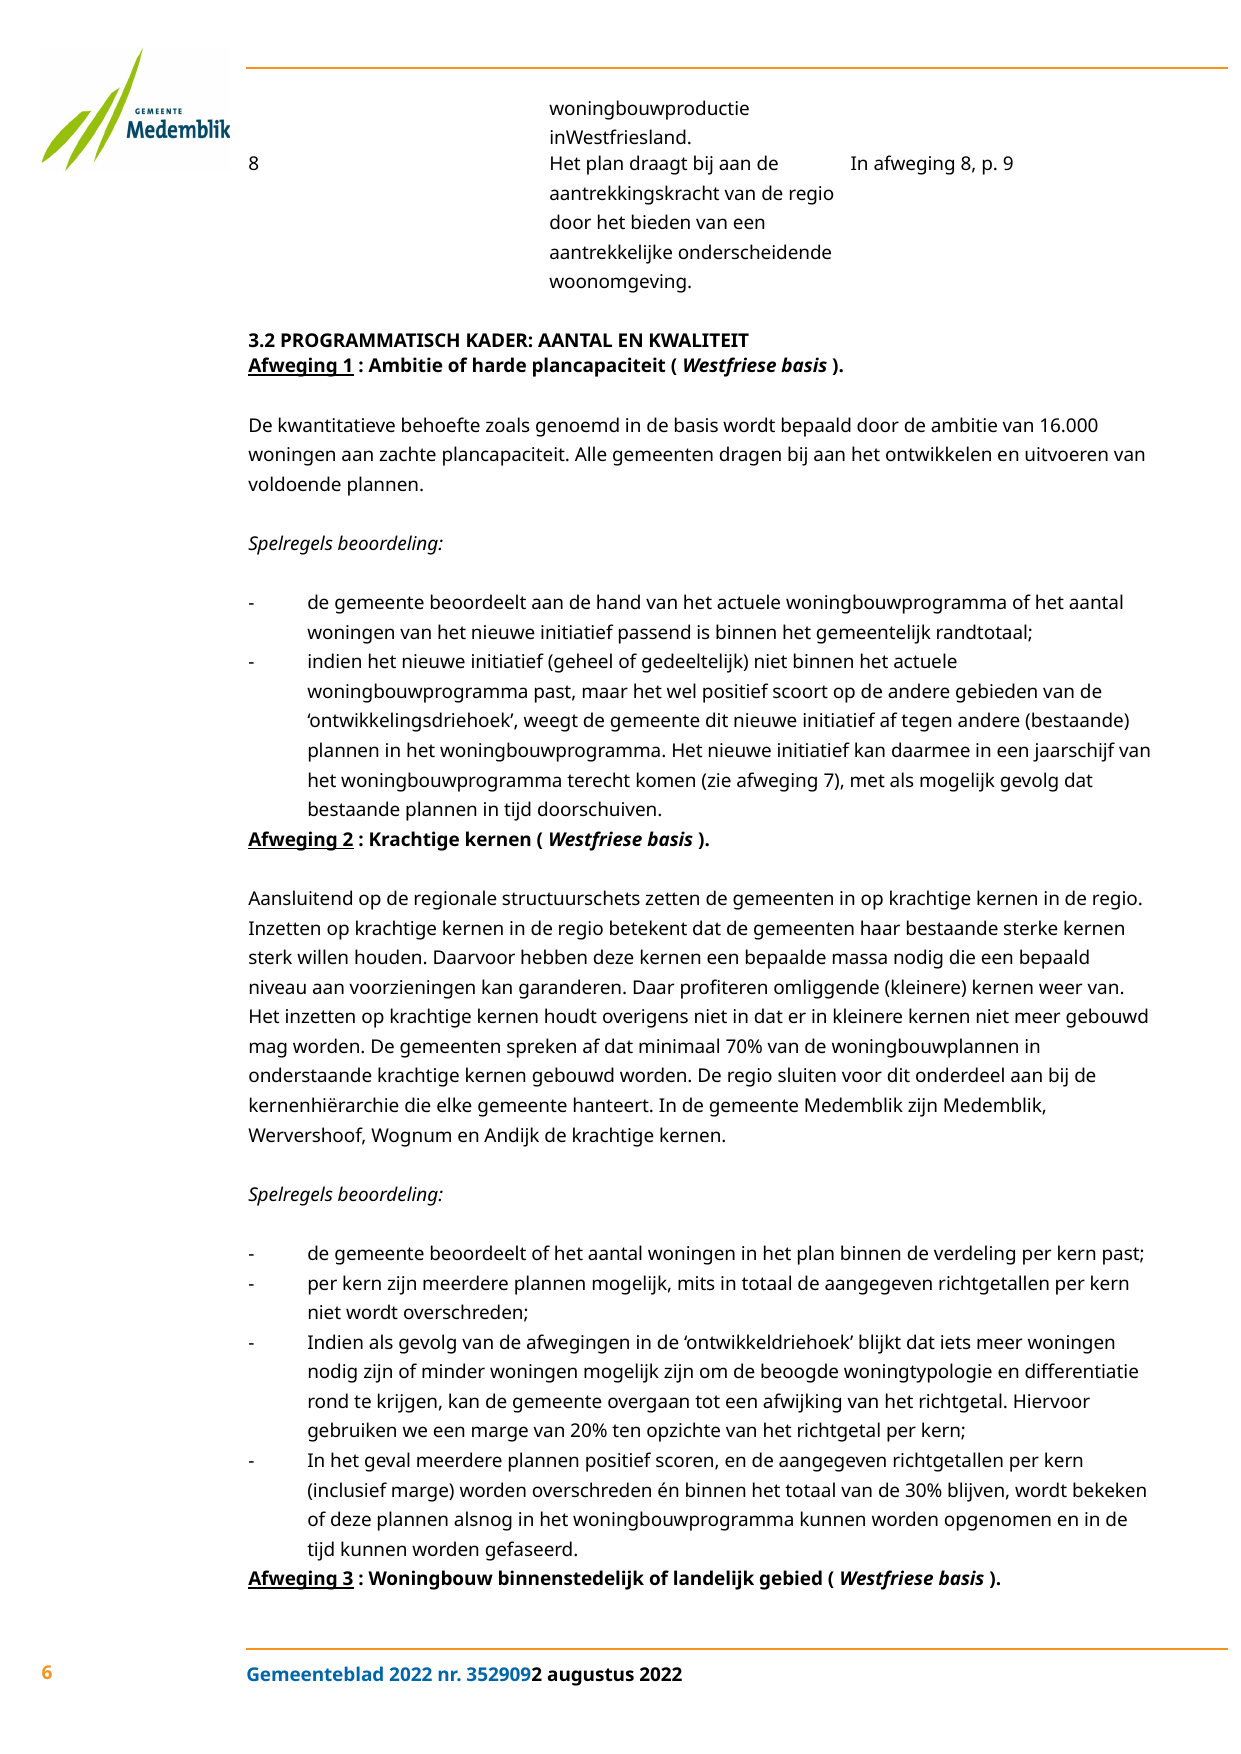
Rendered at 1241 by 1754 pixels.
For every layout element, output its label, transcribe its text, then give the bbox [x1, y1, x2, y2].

list indien het nieuwe initiatief (geheel of gedeeltelijk) niet binnen het actuele woningbouwprogramma past, maar het wel positief scoort op de andere gebieden van de ‘ontwikkelingsdriehoek’, weegt de gemeente dit nieuwe initiatief af tegen andere (bestaande) plannen in het woningbouwprogramma. Het nieuwe initiatief kan daarmee in een jaarschijf van het woningbouwprogramma terecht komen (zie afweging 7), met als mogelijk gevolg dat bestaande plannen in tijd doorschuiven. [248, 648, 1152, 822]
text Spelregels beoordeling: [248, 530, 1152, 556]
table_cell woningbouwproductie inWestfriesland. [549, 95, 850, 150]
table_cell In afweging 8, p. 9 [850, 150, 1152, 294]
text Aansluitend op de regionale structuurschets zetten de gemeenten in op krachtige kernen in de regio. Inzetten op krachtige kernen in de regio betekent dat de gemeenten haar bestaande sterke kernen sterk willen houden. Daarvoor hebben deze kernen een bepaalde massa nodig die een bepaald niveau aan voorzieningen kan garanderen. Daar profiteren omliggende (kleinere) kernen weer van. Het inzetten op krachtige kernen houdt overigens niet in dat er in kleinere kernen niet meer gebouwd mag worden. De gemeenten spreken af dat minimaal 70% van de woningbouwplannen in onderstaande krachtige kernen gebouwd worden. De regio sluiten voor dit onderdeel aan bij de kernenhiërarchie die elke gemeente hanteert. In de gemeente Medemblik zijn Medemblik, Wervershoof, Wognum en Andijk de krachtige kernen. [248, 885, 1152, 1148]
list Indien als gevolg van de afwegingen in de ‘ontwikkeldriehoek’ blijkt dat iets meer woningen nodig zijn of minder woningen mogelijk zijn om de beoogde woningtypologie en differentiatie rond te krijgen, kan de gemeente overgaan tot een afwijking van het richtgetal. Hiervoor gebruiken we een marge van 20% ten opzichte van het richtgetal per kern; [248, 1329, 1152, 1443]
list In het geval meerdere plannen positief scoren, en de aangegeven richtgetallen per kern (inclusief marge) worden overschreden én binnen het totaal van de 30% blijven, wordt bekeken of deze plannen alsnog in het woningbouwprogramma kunnen worden opgenomen en in de tijd kunnen worden gefaseerd. [248, 1447, 1152, 1562]
text Afweging 1 : Ambitie of harde plancapaciteit ( Westfriese basis ). [248, 353, 1152, 378]
table_cell [850, 95, 1152, 150]
list de gemeente beoordeelt aan de hand van het actuele woningbouwprogramma of het aantal woningen van het nieuwe initiatief passend is binnen het gemeentelijk randtotaal; [248, 589, 1152, 645]
table_cell 8 [248, 150, 549, 294]
table_cell Het plan draagt bij aan de aantrekkingskracht van de regio door het bieden van een aantrekkelijke onderscheidende woonomgeving. [549, 150, 850, 294]
text 3.2 PROGRAMMATISCH KADER: AANTAL EN KWALITEIT [248, 327, 1152, 353]
picture [41, 47, 231, 172]
text Spelregels beoordeling: [248, 1181, 1152, 1207]
text Afweging 2 : Krachtige kernen ( Westfriese basis ). [248, 826, 1152, 852]
list per kern zijn meerdere plannen mogelijk, mits in totaal de aangegeven richtgetallen per kern niet wordt overschreden; [248, 1270, 1152, 1325]
text Afweging 3 : Woningbouw binnenstedelijk of landelijk gebied ( Westfriese basis ). [248, 1566, 1152, 1591]
text De kwantitatieve behoefte zoals genoemd in de basis wordt bepaald door de ambitie van 16.000 woningen aan zachte plancapaciteit. Alle gemeenten dragen bij aan het ontwikkelen en uitvoeren van voldoende plannen. [248, 412, 1152, 497]
list de gemeente beoordeelt of het aantal woningen in het plan binnen de verdeling per kern past; [248, 1240, 1152, 1266]
table_cell [248, 95, 549, 150]
